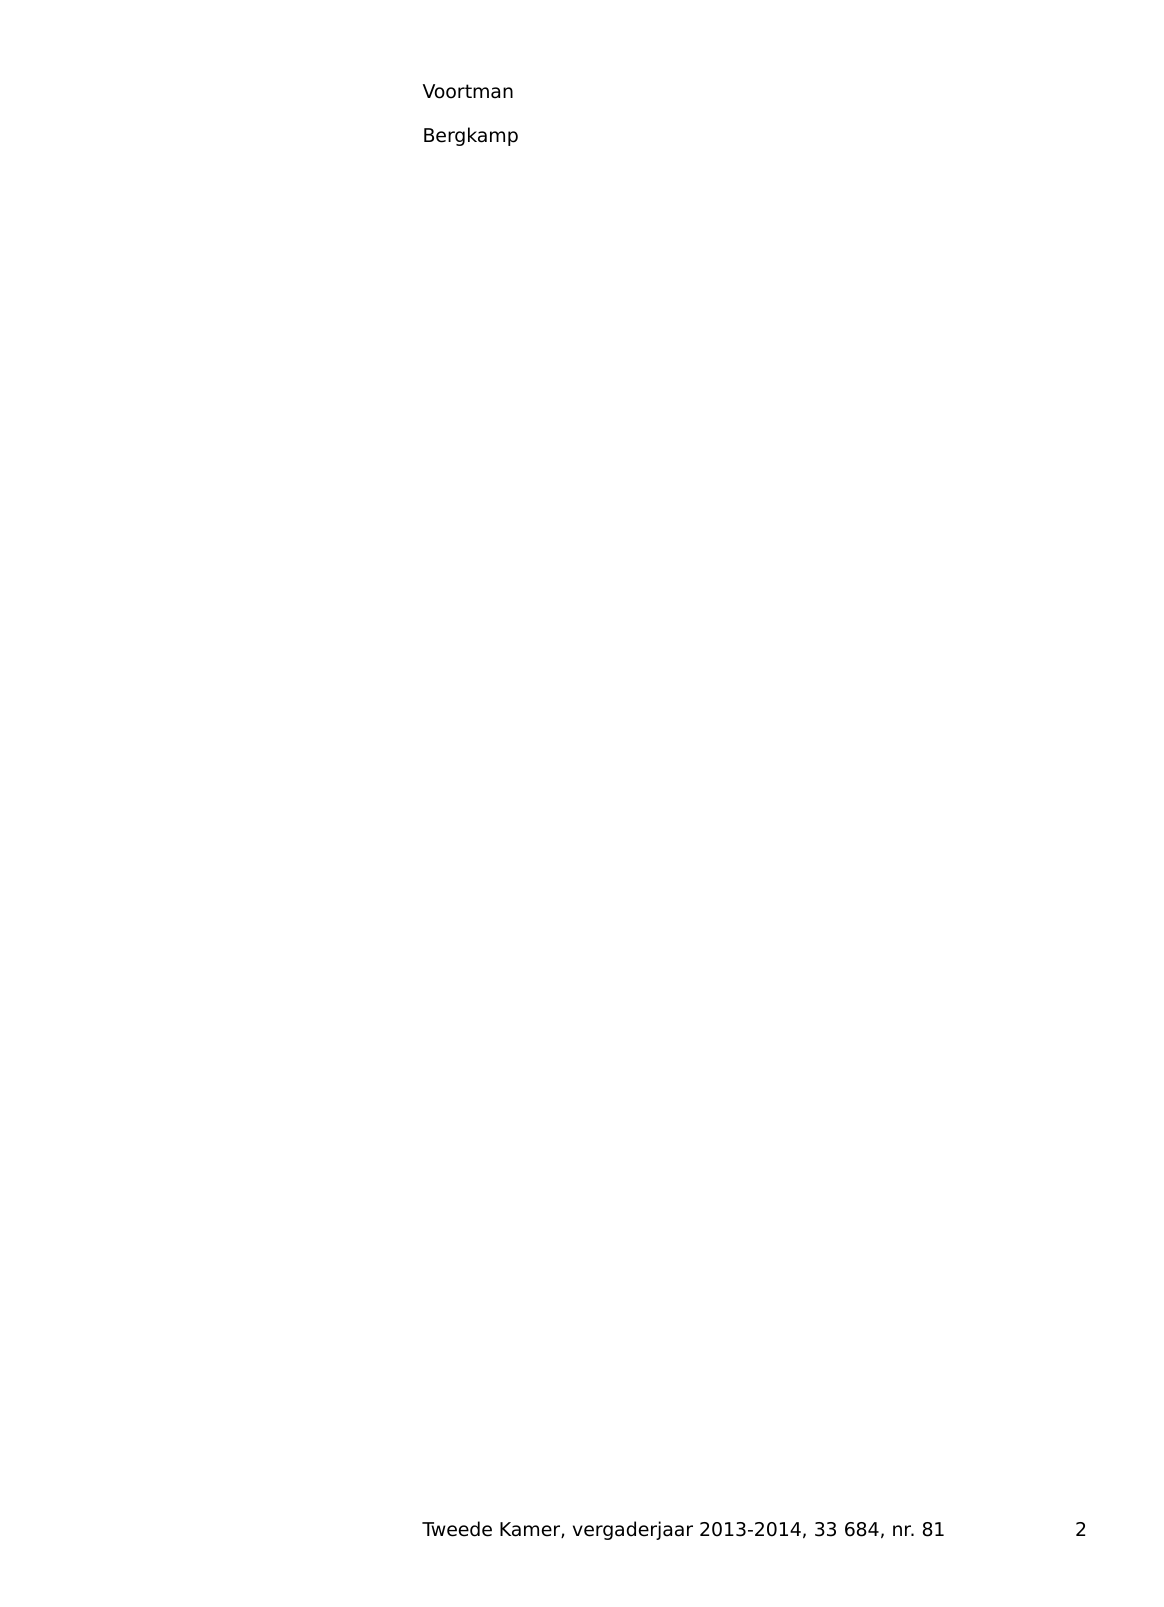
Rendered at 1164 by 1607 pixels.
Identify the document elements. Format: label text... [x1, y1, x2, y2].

text Voortman Bergkamp [422, 59, 1087, 147]
